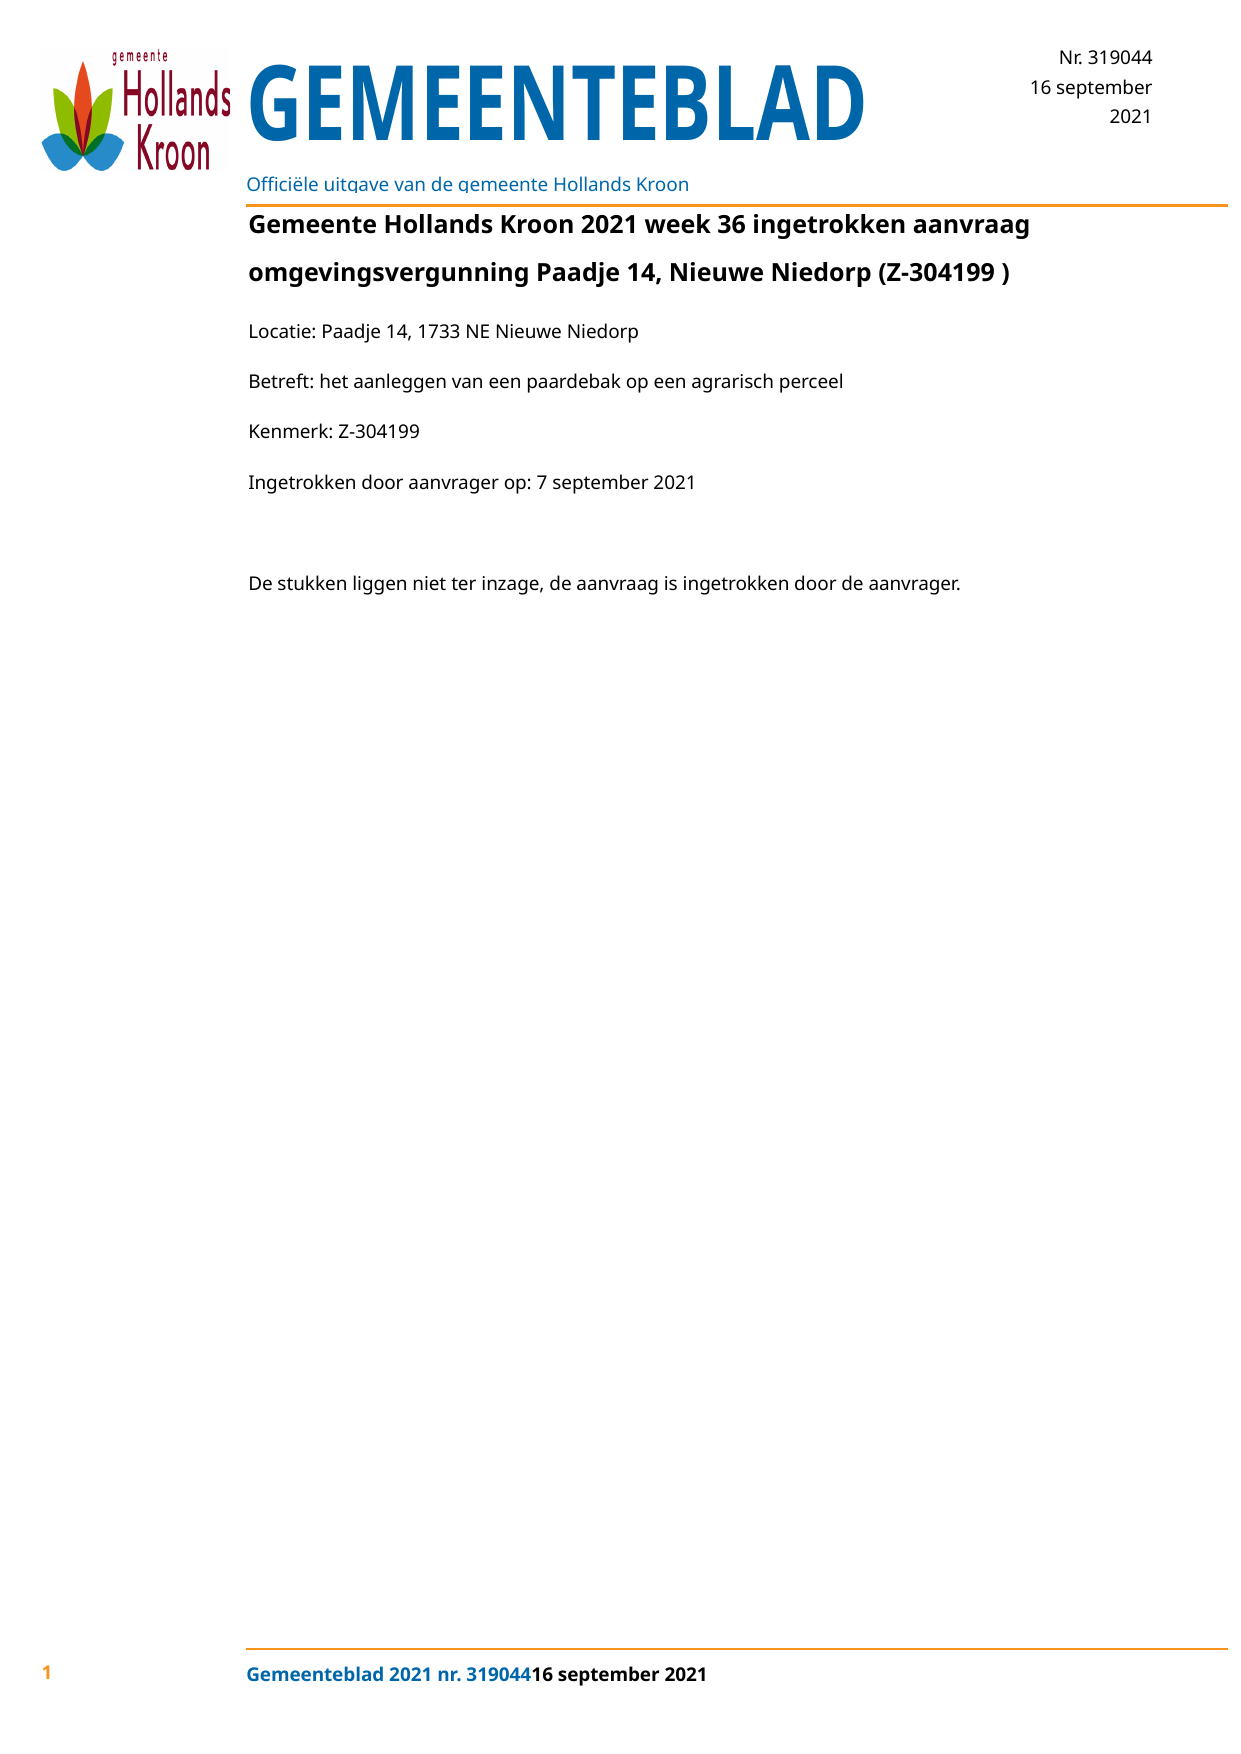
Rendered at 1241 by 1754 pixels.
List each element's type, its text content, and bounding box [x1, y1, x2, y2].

text Ingetrokken door aanvrager op: 7 september 2021 [248, 469, 1152, 495]
text Gemeente Hollands Kroon 2021 week 36 ingetrokken aanvraag omgevingsvergunning Paadje 14, Nieuwe Niedorp (Z-304199 ) [248, 207, 1152, 288]
text De stukken liggen niet ter inzage, de aanvraag is ingetrokken door de aanvrager. [248, 570, 1152, 596]
text Betreft: het aanleggen van een paardebak op een agrarisch perceel [248, 368, 1152, 394]
text Locatie: Paadje 14, 1733 NE Nieuwe Niedorp [248, 318, 1152, 344]
text Kenmerk: Z-304199 [248, 419, 1152, 444]
picture [41, 47, 231, 172]
